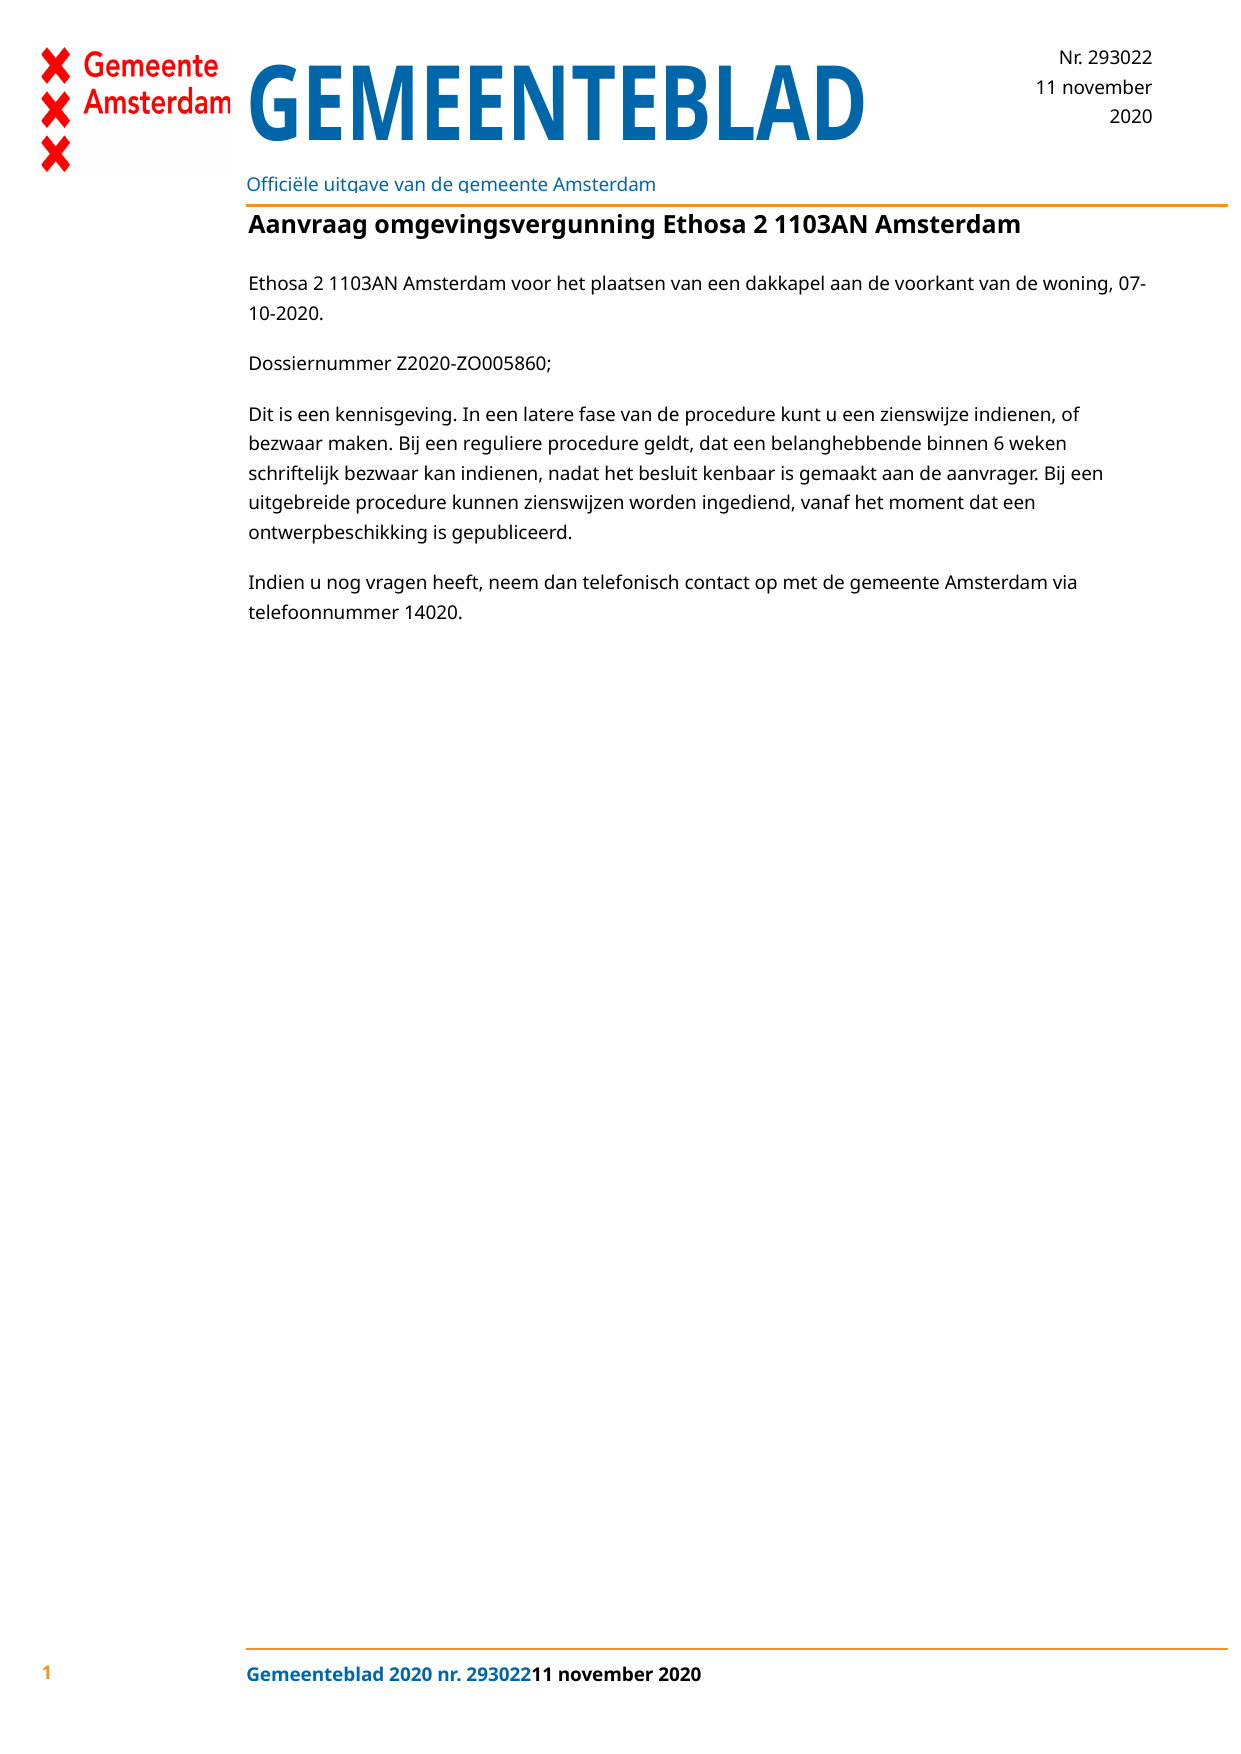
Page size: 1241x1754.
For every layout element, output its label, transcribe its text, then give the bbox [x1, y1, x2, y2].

text Indien u nog vragen heeft, neem dan telefonisch contact op met de gemeente Amsterdam via telefoonnummer 14020. [248, 569, 1152, 625]
text Ethosa 2 1103AN Amsterdam voor het plaatsen van een dakkapel aan de voorkant van de woning, 07-10-2020. [248, 270, 1152, 326]
text Dossiernummer Z2020-ZO005860; [248, 350, 1152, 376]
text Aanvraag omgevingsvergunning Ethosa 2 1103AN Amsterdam [248, 207, 1152, 241]
text Dit is een kennisgeving. In een latere fase van de procedure kunt u een zienswijze indienen, of bezwaar maken. Bij een reguliere procedure geldt, dat een belanghebbende binnen 6 weken schriftelijk bezwaar kan indienen, nadat het besluit kenbaar is gemaakt aan de aanvrager. Bij een uitgebreide procedure kunnen zienswijzen worden ingediend, vanaf het moment dat een ontwerpbeschikking is gepubliceerd. [248, 401, 1152, 545]
picture [41, 47, 231, 172]
